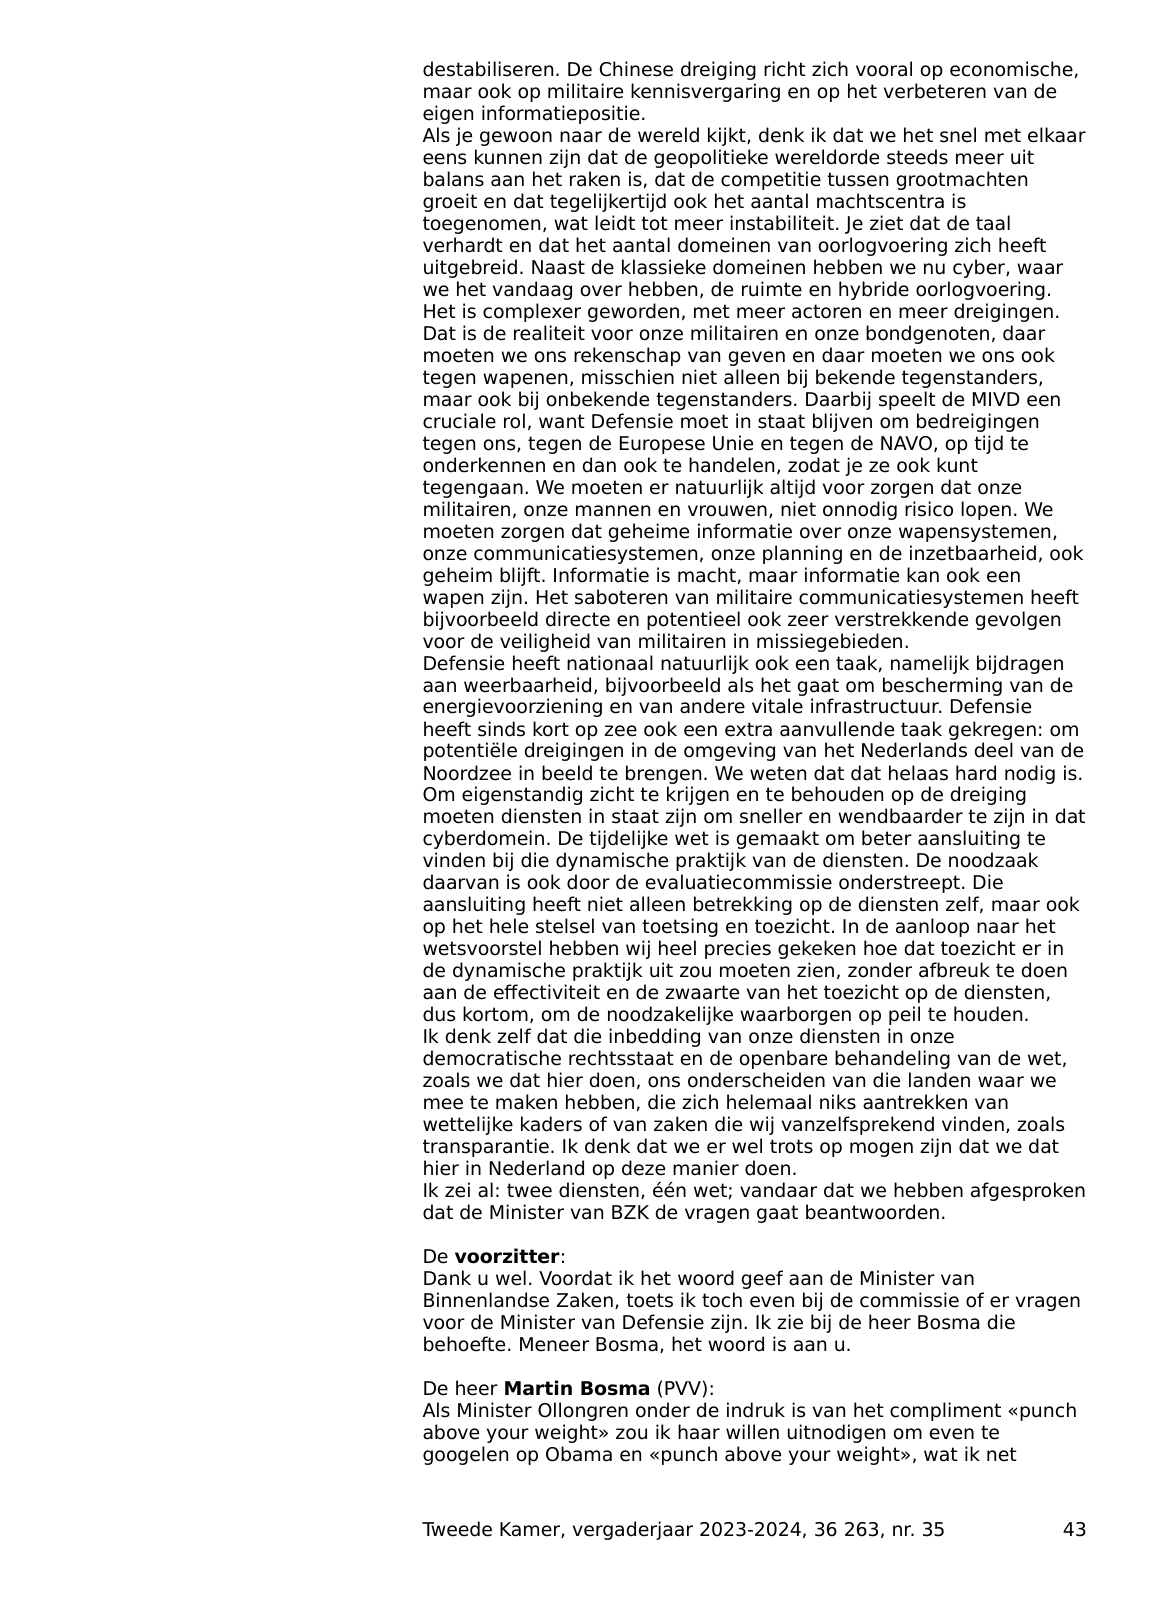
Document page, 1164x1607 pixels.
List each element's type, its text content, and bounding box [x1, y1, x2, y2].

text De voorzitter: [422, 1246, 1087, 1268]
text Als Minister Ollongren onder de indruk is van het compliment «punch above your weight» zou ik haar willen uitnodigen om even te googelen op Obama en «punch above your weight», wat ik net [422, 1400, 1087, 1466]
text Als je gewoon naar de wereld kijkt, denk ik dat we het snel met elkaar eens kunnen zijn dat de geopolitieke wereldorde steeds meer uit balans aan het raken is, dat de competitie tussen grootmachten groeit en dat tegelijkertijd ook het aantal machtscentra is toegenomen, wat leidt tot meer instabiliteit. Je ziet dat de taal verhardt en dat het aantal domeinen van oorlogvoering zich heeft uitgebreid. Naast de klassieke domeinen hebben we nu cyber, waar we het vandaag over hebben, de ruimte en hybride oorlogvoering. Het is complexer geworden, met meer actoren en meer dreigingen. [422, 125, 1087, 323]
text Om eigenstandig zicht te krijgen en te behouden op de dreiging moeten diensten in staat zijn om sneller en wendbaarder te zijn in dat cyberdomein. De tijdelijke wet is gemaakt om beter aansluiting te vinden bij die dynamische praktijk van de diensten. De noodzaak daarvan is ook door de evaluatiecommissie onderstreept. Die aansluiting heeft niet alleen betrekking op de diensten zelf, maar ook op het hele stelsel van toetsing en toezicht. In de aanloop naar het wetsvoorstel hebben wij heel precies gekeken hoe dat toezicht er in de dynamische praktijk uit zou moeten zien, zonder afbreuk te doen aan de effectiviteit en de zwaarte van het toezicht op de diensten, dus kortom, om de noodzakelijke waarborgen op peil te houden. [422, 784, 1087, 1026]
text Ik zei al: twee diensten, één wet; vandaar dat we hebben afgesproken dat de Minister van BZK de vragen gaat beantwoorden. [422, 1180, 1087, 1224]
text Ik denk zelf dat die inbedding van onze diensten in onze democratische rechtsstaat en de openbare behandeling van de wet, zoals we dat hier doen, ons onderscheiden van die landen waar we mee te maken hebben, die zich helemaal niks aantrekken van wettelijke kaders of van zaken die wij vanzelfsprekend vinden, zoals transparantie. Ik denk dat we er wel trots op mogen zijn dat we dat hier in Nederland op deze manier doen. [422, 1026, 1087, 1180]
text Dank u wel. Voordat ik het woord geef aan de Minister van Binnenlandse Zaken, toets ik toch even bij de commissie of er vragen voor de Minister van Defensie zijn. Ik zie bij de heer Bosma die behoefte. Meneer Bosma, het woord is aan u. [422, 1268, 1087, 1356]
text Dat is de realiteit voor onze militairen en onze bondgenoten, daar moeten we ons rekenschap van geven en daar moeten we ons ook tegen wapenen, misschien niet alleen bij bekende tegenstanders, maar ook bij onbekende tegenstanders. Daarbij speelt de MIVD een cruciale rol, want Defensie moet in staat blijven om bedreigingen tegen ons, tegen de Europese Unie en tegen de NAVO, op tijd te onderkennen en dan ook te handelen, zodat je ze ook kunt tegengaan. We moeten er natuurlijk altijd voor zorgen dat onze militairen, onze mannen en vrouwen, niet onnodig risico lopen. We moeten zorgen dat geheime informatie over onze wapensystemen, onze communicatiesystemen, onze planning en de inzetbaarheid, ook geheim blijft. Informatie is macht, maar informatie kan ook een wapen zijn. Het saboteren van militaire communicatiesystemen heeft bijvoorbeeld directe en potentieel ook zeer verstrekkende gevolgen voor de veiligheid van militairen in missiegebieden. [422, 323, 1087, 652]
text Defensie heeft nationaal natuurlijk ook een taak, namelijk bijdragen aan weerbaarheid, bijvoorbeeld als het gaat om bescherming van de energievoorziening en van andere vitale infrastructuur. Defensie heeft sinds kort op zee ook een extra aanvullende taak gekregen: om potentiële dreigingen in de omgeving van het Nederlands deel van de Noordzee in beeld te brengen. We weten dat dat helaas hard nodig is. [422, 652, 1087, 784]
text De heer Martin Bosma (PVV): [422, 1378, 1087, 1400]
text destabiliseren. De Chinese dreiging richt zich vooral op economische, maar ook op militaire kennisvergaring en op het verbeteren van de eigen informatiepositie. [422, 59, 1087, 125]
